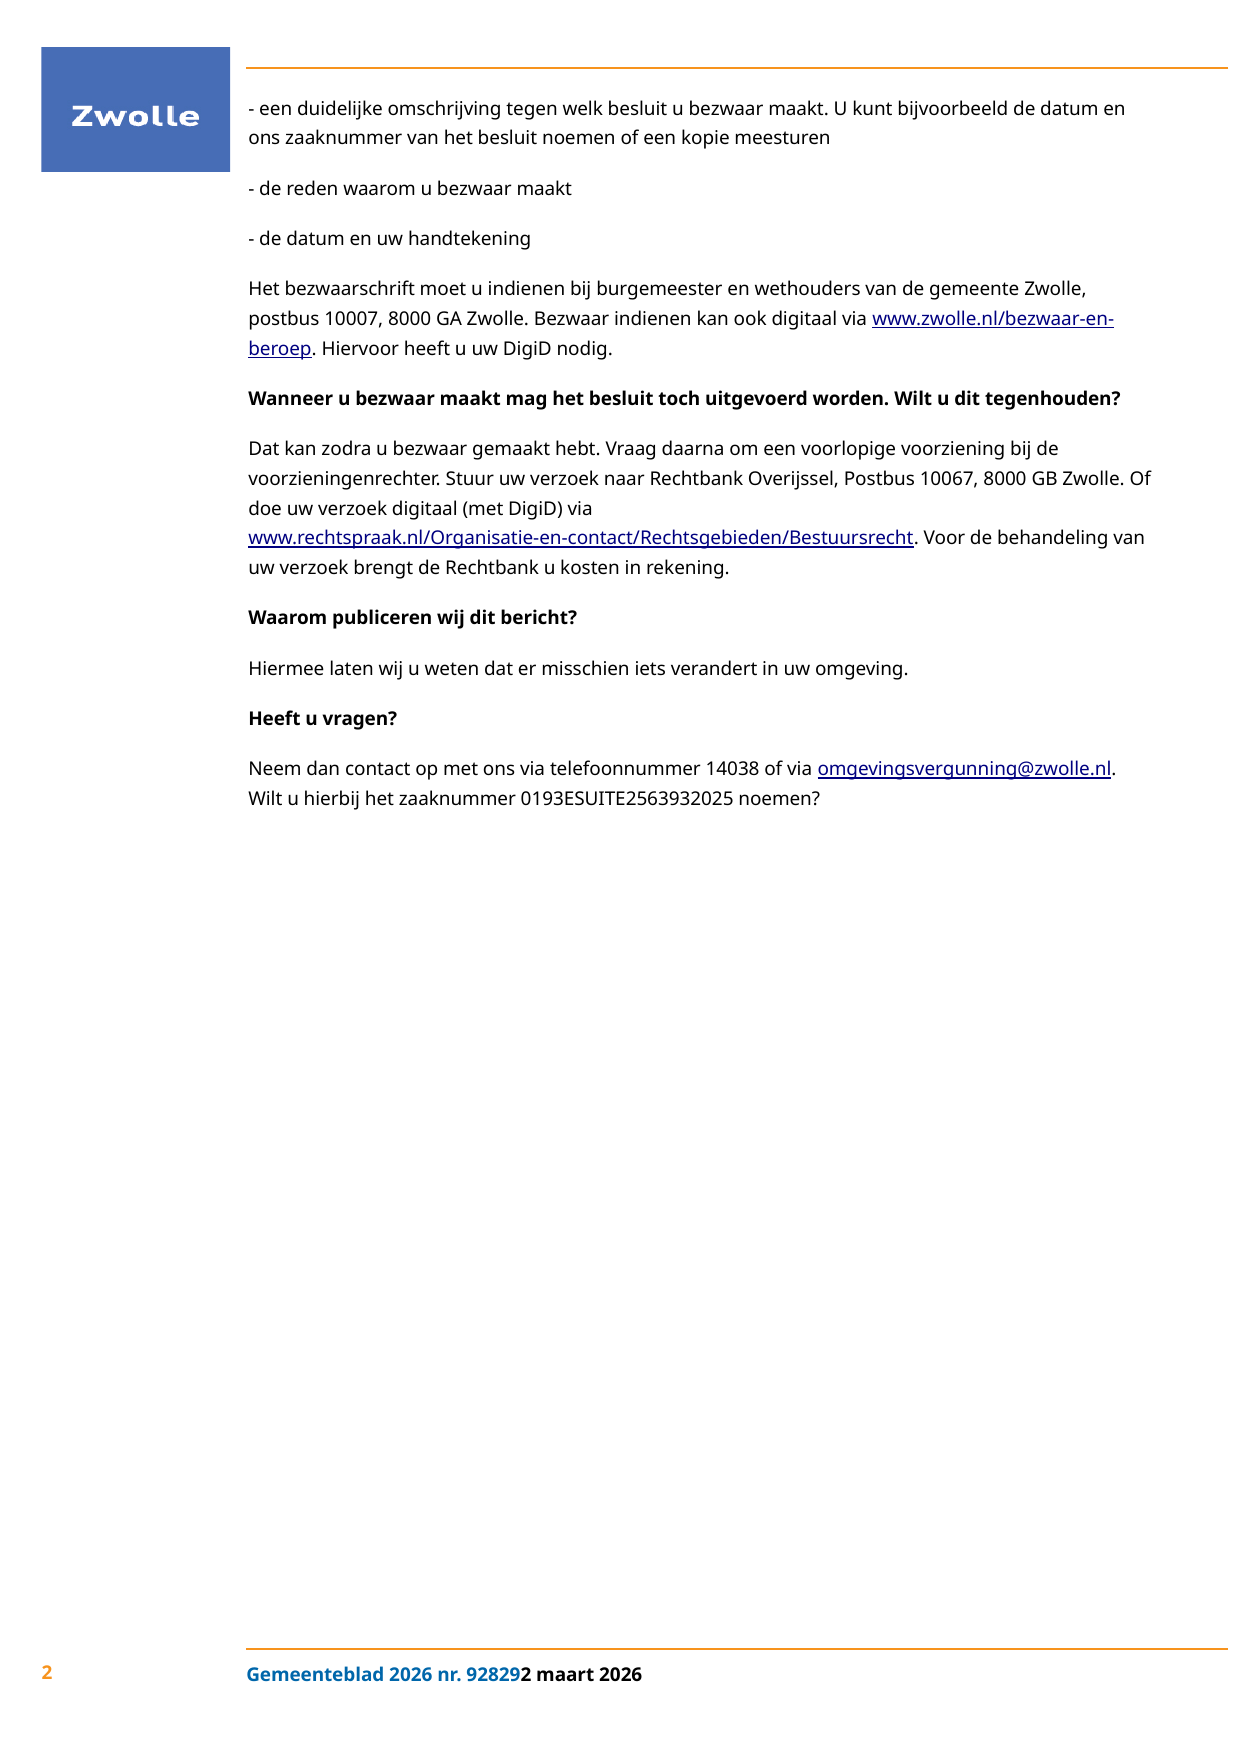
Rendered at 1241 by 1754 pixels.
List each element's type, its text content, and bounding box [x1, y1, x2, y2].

text Wanneer u bezwaar maakt mag het besluit toch uitgevoerd worden. Wilt u dit tegenhouden? [248, 385, 1152, 411]
picture [41, 47, 231, 172]
text Heeft u vragen? [248, 705, 1152, 731]
text Neem dan contact op met ons via telefoonnummer 14038 of via omgevingsvergunning@zwolle.nl. Wilt u hierbij het zaaknummer 0193ESUITE2563932025 noemen? [248, 756, 1152, 811]
text - de datum en uw handtekening [248, 225, 1152, 251]
text Het bezwaarschrift moet u indienen bij burgemeester en wethouders van de gemeente Zwolle, postbus 10007, 8000 GA Zwolle. Bezwaar indienen kan ook digitaal via www.zwolle.nl/bezwaar-en-beroep. Hiervoor heeft u uw DigiD nodig. [248, 276, 1152, 361]
text Waarom publiceren wij dit bericht? [248, 604, 1152, 630]
text Hiermee laten wij u weten dat er misschien iets verandert in uw omgeving. [248, 655, 1152, 681]
text - de reden waarom u bezwaar maakt [248, 175, 1152, 201]
text - een duidelijke omschrijving tegen welk besluit u bezwaar maakt. U kunt bijvoorbeeld de datum en ons zaaknummer van het besluit noemen of een kopie meesturen [248, 95, 1152, 150]
text Dat kan zodra u bezwaar gemaakt hebt. Vraag daarna om een voorlopige voorziening bij de voorzieningenrechter. Stuur uw verzoek naar Rechtbank Overijssel, Postbus 10067, 8000 GB Zwolle. Of doe uw verzoek digitaal (met DigiD) via www.rechtspraak.nl/Organisatie-en-contact/Rechtsgebieden/Bestuursrecht. Voor de behandeling van uw verzoek brengt de Rechtbank u kosten in rekening. [248, 436, 1152, 580]
